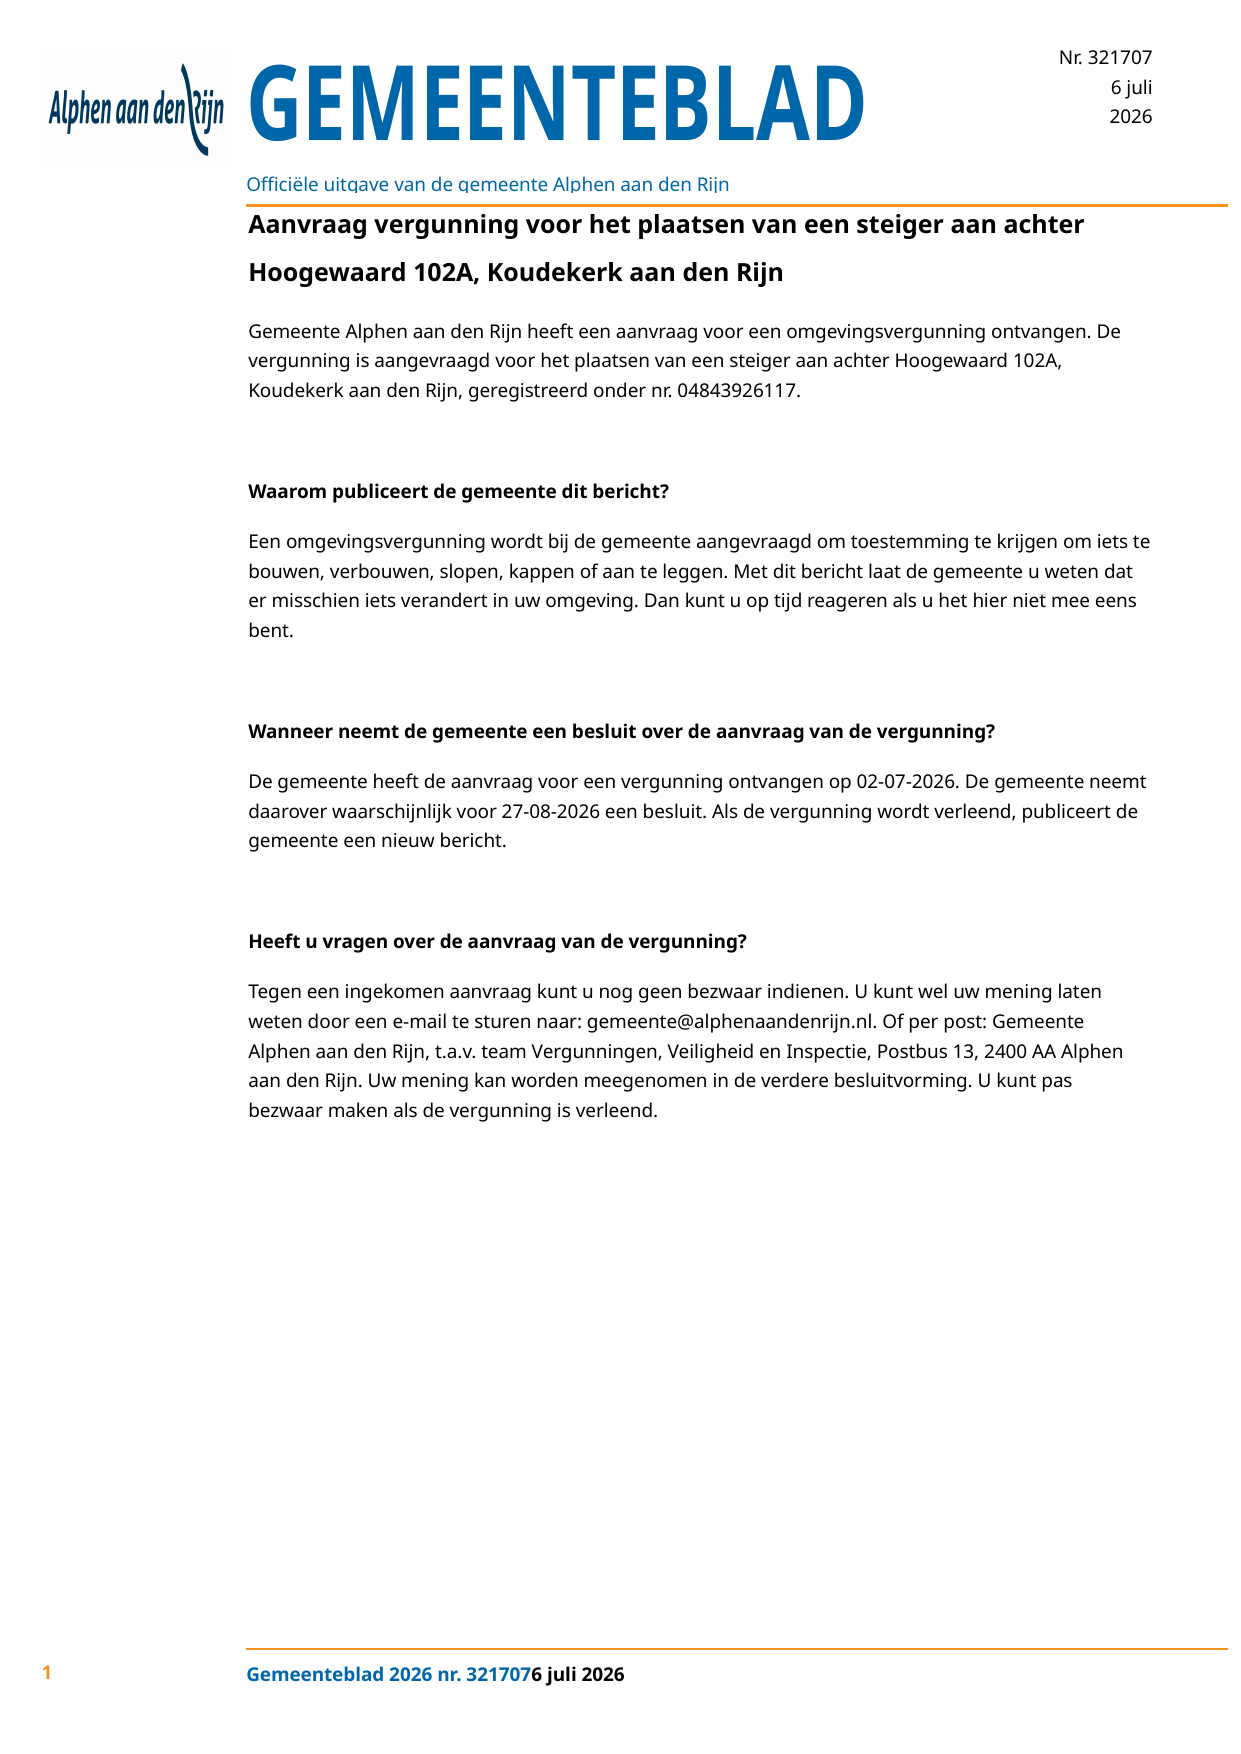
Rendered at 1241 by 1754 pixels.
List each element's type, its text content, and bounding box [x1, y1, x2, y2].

text Waarom publiceert de gemeente dit bericht? [248, 478, 1152, 504]
text Tegen een ingekomen aanvraag kunt u nog geen bezwaar indienen. U kunt wel uw mening laten weten door een e-mail te sturen naar: gemeente@alphenaandenrijn.nl. Of per post: Gemeente Alphen aan den Rijn, t.a.v. team Vergunningen, Veiligheid en Inspectie, Postbus 13, 2400 AA Alphen aan den Rijn. Uw mening kan worden meegenomen in de verdere besluitvorming. U kunt pas bezwaar maken als de vergunning is verleend. [248, 979, 1152, 1123]
text Aanvraag vergunning voor het plaatsen van een steiger aan achter Hoogewaard 102A, Koudekerk aan den Rijn [248, 207, 1152, 288]
text Een omgevingsvergunning wordt bij de gemeente aangevraagd om toestemming te krijgen om iets te bouwen, verbouwen, slopen, kappen of aan te leggen. Met dit bericht laat de gemeente u weten dat er misschien iets verandert in uw omgeving. Dan kunt u op tijd reageren als u het hier niet mee eens bent. [248, 528, 1152, 643]
picture [41, 47, 231, 172]
text Wanneer neemt de gemeente een besluit over de aanvraag van de vergunning? [248, 718, 1152, 744]
text De gemeente heeft de aanvraag voor een vergunning ontvangen op 02-07-2026. De gemeente neemt daarover waarschijnlijk voor 27-08-2026 een besluit. Als de vergunning wordt verleend, publiceert de gemeente een nieuw bericht. [248, 768, 1152, 853]
text Gemeente Alphen aan den Rijn heeft een aanvraag voor een omgevingsvergunning ontvangen. De vergunning is aangevraagd voor het plaatsen van een steiger aan achter Hoogewaard 102A, Koudekerk aan den Rijn, geregistreerd onder nr. 04843926117. [248, 318, 1152, 403]
text Heeft u vragen over de aanvraag van de vergunning? [248, 928, 1152, 954]
